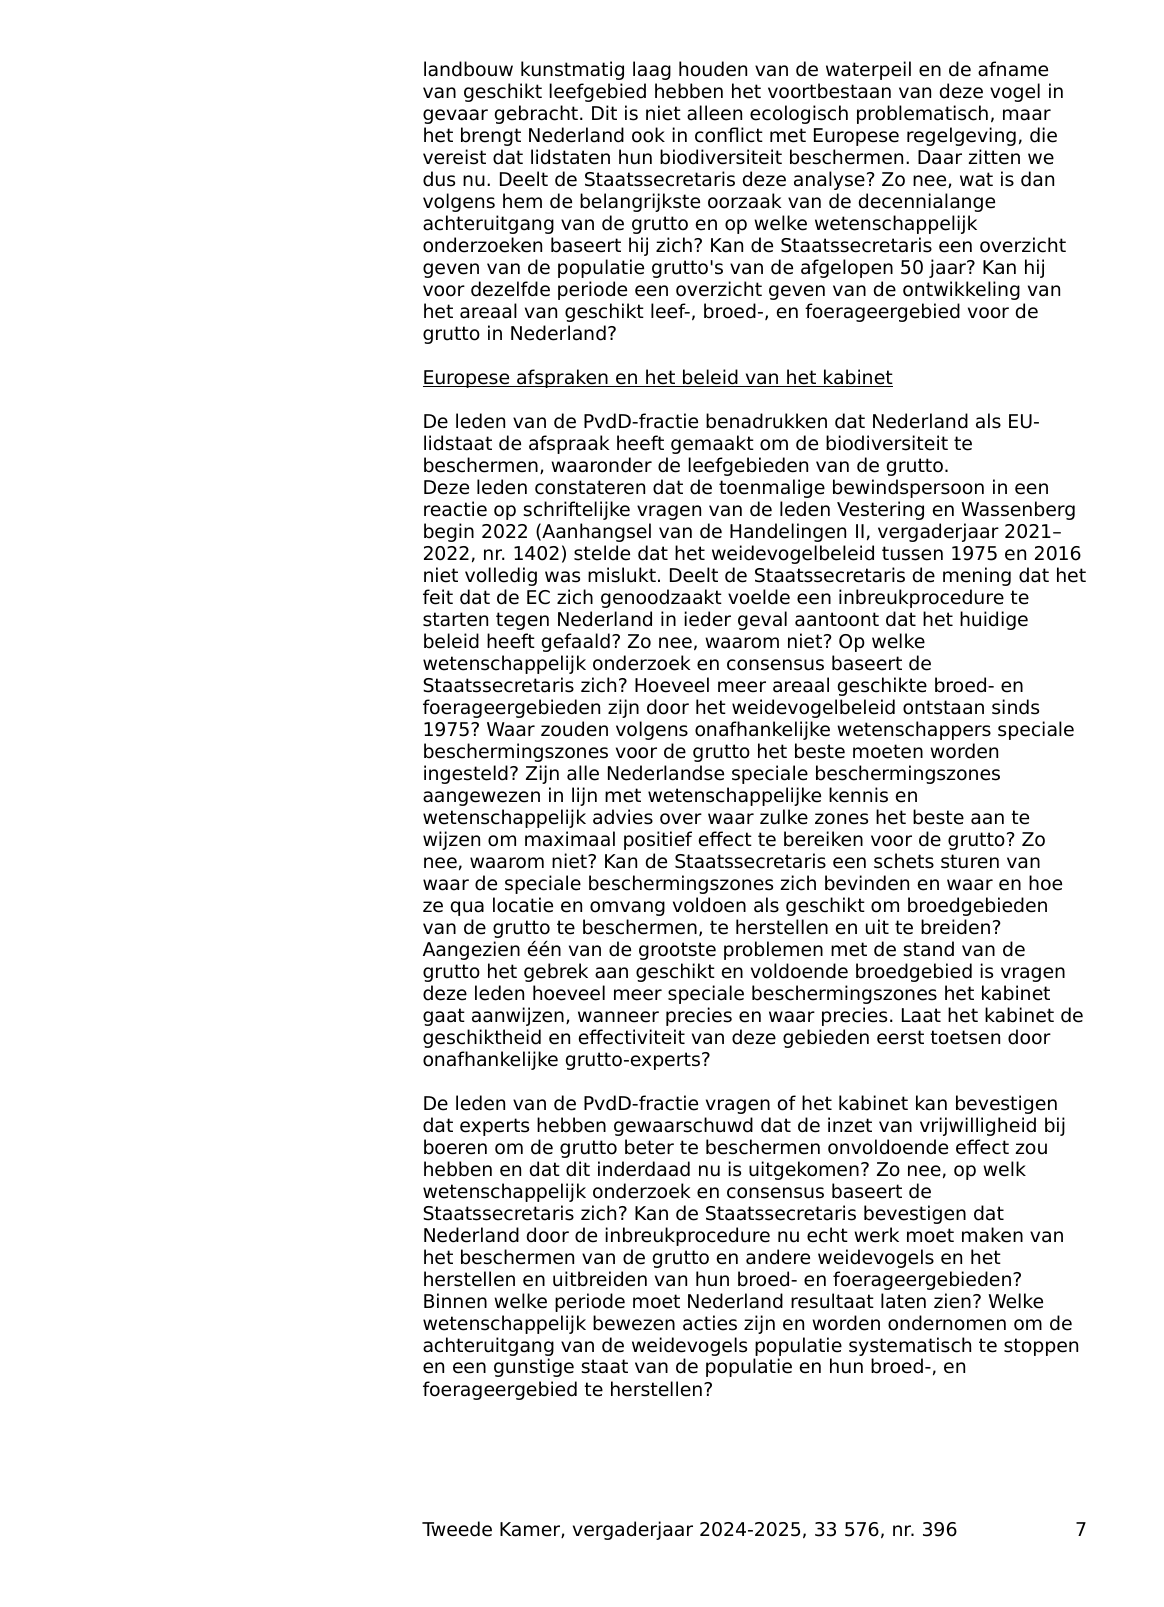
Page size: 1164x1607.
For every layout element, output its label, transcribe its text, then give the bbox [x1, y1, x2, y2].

text De leden van de PvdD-fractie vragen of het kabinet kan bevestigen dat experts hebben gewaarschuwd dat de inzet van vrijwilligheid bij boeren om de grutto beter te beschermen onvoldoende effect zou hebben en dat dit inderdaad nu is uitgekomen? Zo nee, op welk wetenschappelijk onderzoek en consensus baseert de Staatssecretaris zich? Kan de Staatssecretaris bevestigen dat Nederland door de inbreukprocedure nu echt werk moet maken van het beschermen van de grutto en andere weidevogels en het herstellen en uitbreiden van hun broed- en foerageergebieden? Binnen welke periode moet Nederland resultaat laten zien? Welke wetenschappelijk bewezen acties zijn en worden ondernomen om de achteruitgang van de weidevogels populatie systematisch te stoppen en een gunstige staat van de populatie en hun broed-, en foerageergebied te herstellen? [422, 1093, 1087, 1400]
subtitle Europese afspraken en het beleid van het kabinet [422, 367, 1087, 389]
text landbouw kunstmatig laag houden van de waterpeil en de afname van geschikt leefgebied hebben het voortbestaan van deze vogel in gevaar gebracht. Dit is niet alleen ecologisch problematisch, maar het brengt Nederland ook in conflict met Europese regelgeving, die vereist dat lidstaten hun biodiversiteit beschermen. Daar zitten we dus nu. Deelt de Staatssecretaris deze analyse? Zo nee, wat is dan volgens hem de belangrijkste oorzaak van de decennialange achteruitgang van de grutto en op welke wetenschappelijk onderzoeken baseert hij zich? Kan de Staatssecretaris een overzicht geven van de populatie grutto's van de afgelopen 50 jaar? Kan hij voor dezelfde periode een overzicht geven van de ontwikkeling van het areaal van geschikt leef-, broed-, en foerageergebied voor de grutto in Nederland? [422, 59, 1087, 345]
text Deze leden constateren dat de toenmalige bewindspersoon in een reactie op schriftelijke vragen van de leden Vestering en Wassenberg begin 2022 (Aanhangsel van de Handelingen II, vergaderjaar 2021–2022, nr. 1402) stelde dat het weidevogelbeleid tussen 1975 en 2016 niet volledig was mislukt. Deelt de Staatssecretaris de mening dat het feit dat de EC zich genoodzaakt voelde een inbreukprocedure te starten tegen Nederland in ieder geval aantoont dat het huidige beleid heeft gefaald? Zo nee, waarom niet? Op welke wetenschappelijk onderzoek en consensus baseert de Staatssecretaris zich? Hoeveel meer areaal geschikte broed- en foerageergebieden zijn door het weidevogelbeleid ontstaan sinds 1975? Waar zouden volgens onafhankelijke wetenschappers speciale beschermingszones voor de grutto het beste moeten worden ingesteld? Zijn alle Nederlandse speciale beschermingszones aangewezen in lijn met wetenschappelijke kennis en wetenschappelijk advies over waar zulke zones het beste aan te wijzen om maximaal positief effect te bereiken voor de grutto? Zo nee, waarom niet? Kan de Staatssecretaris een schets sturen van waar de speciale beschermingszones zich bevinden en waar en hoe ze qua locatie en omvang voldoen als geschikt om broedgebieden van de grutto te beschermen, te herstellen en uit te breiden? Aangezien één van de grootste problemen met de stand van de grutto het gebrek aan geschikt en voldoende broedgebied is vragen deze leden hoeveel meer speciale beschermingszones het kabinet gaat aanwijzen, wanneer precies en waar precies. Laat het kabinet de geschiktheid en effectiviteit van deze gebieden eerst toetsen door onafhankelijke grutto-experts? [422, 477, 1087, 1071]
text De leden van de PvdD-fractie benadrukken dat Nederland als EU-lidstaat de afspraak heeft gemaakt om de biodiversiteit te beschermen, waaronder de leefgebieden van de grutto. [422, 411, 1087, 477]
